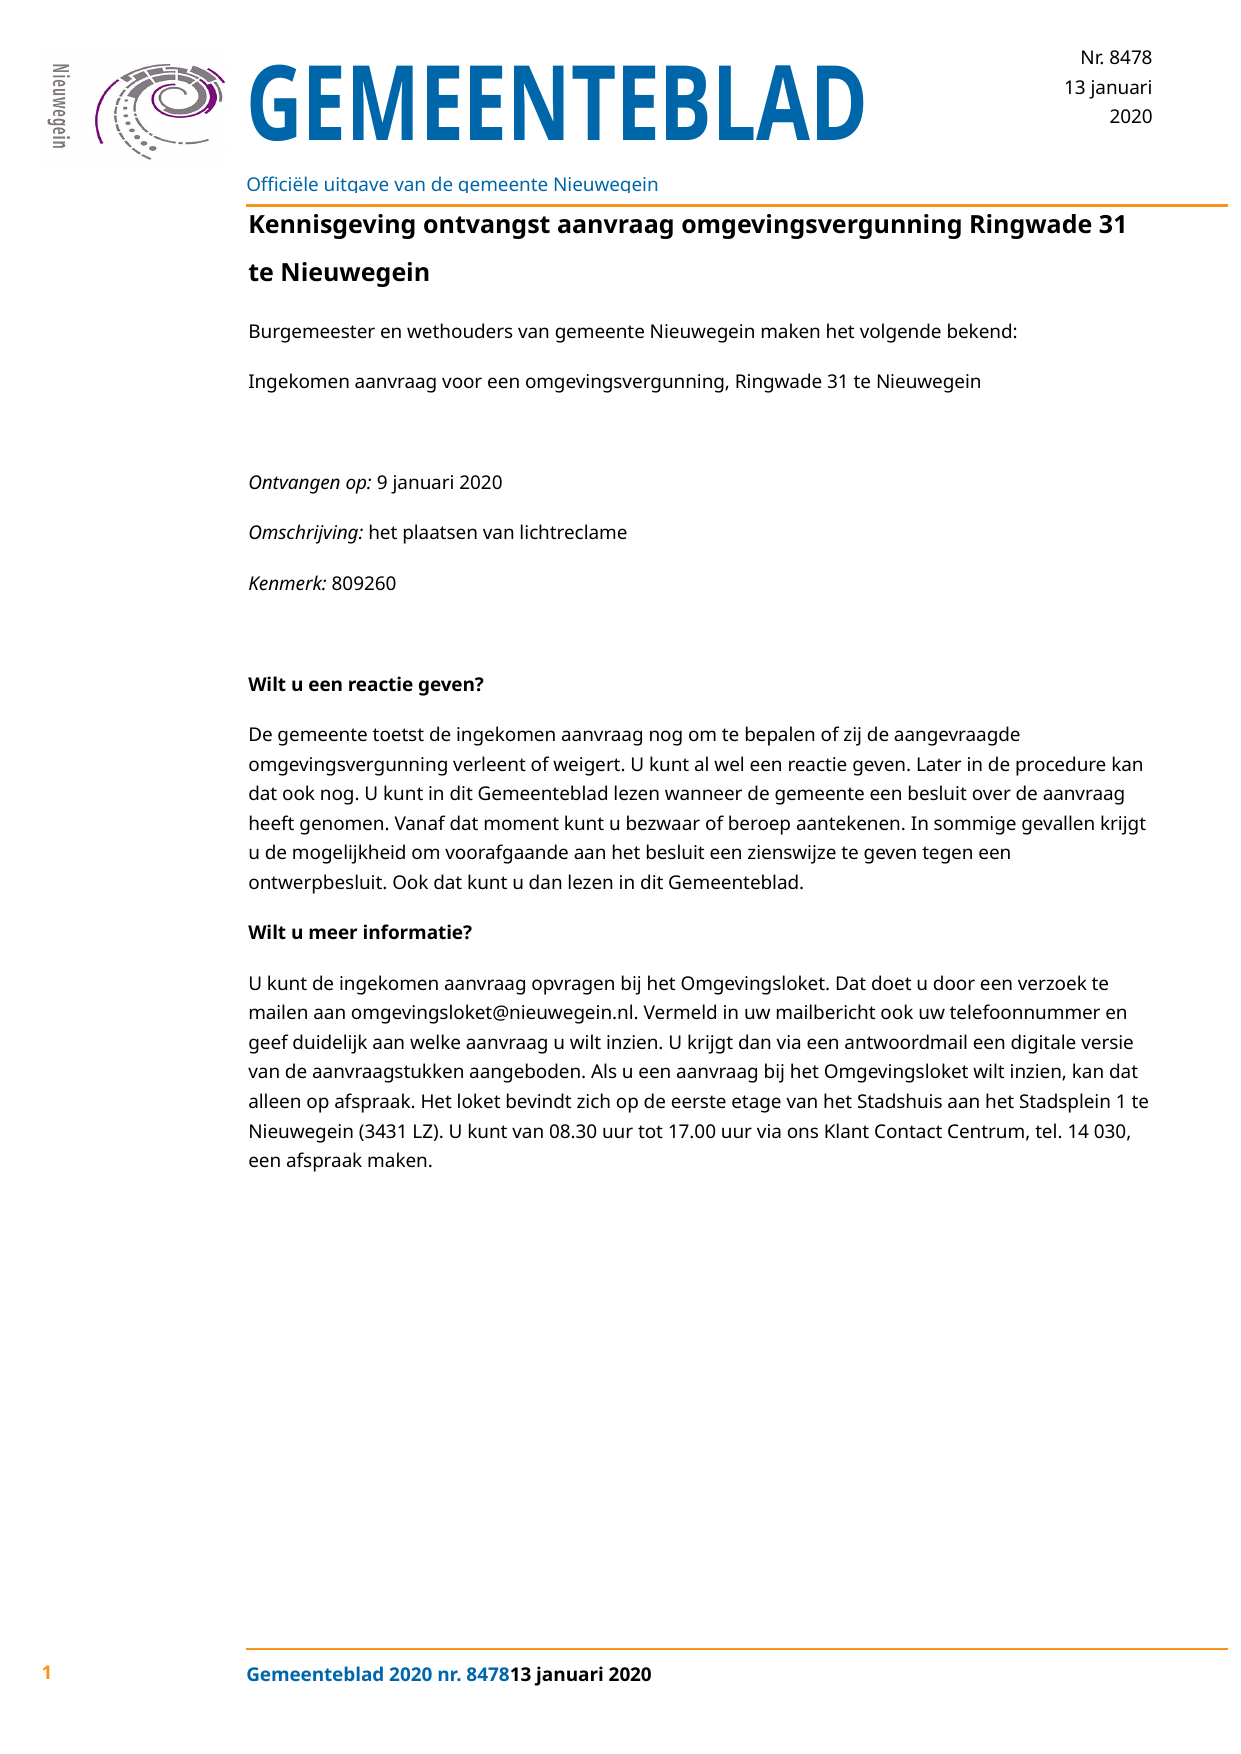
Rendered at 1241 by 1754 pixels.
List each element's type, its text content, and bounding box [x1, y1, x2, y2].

text Ingekomen aanvraag voor een omgevingsvergunning, Ringwade 31 te Nieuwegein [248, 368, 1152, 394]
text Ontvangen op: 9 januari 2020 [248, 469, 1152, 495]
text Burgemeester en wethouders van gemeente Nieuwegein maken het volgende bekend: [248, 318, 1152, 344]
text Wilt u een reactie geven? [248, 671, 1152, 697]
text Kennisgeving ontvangst aanvraag omgevingsvergunning Ringwade 31 te Nieuwegein [248, 207, 1152, 288]
text Kenmerk: 809260 [248, 570, 1152, 596]
text Omschrijving: het plaatsen van lichtreclame [248, 519, 1152, 545]
text U kunt de ingekomen aanvraag opvragen bij het Omgevingsloket. Dat doet u door een verzoek te mailen aan omgevingsloket@nieuwegein.nl. Vermeld in uw mailbericht ook uw telefoonnummer en geef duidelijk aan welke aanvraag u wilt inzien. U krijgt dan via een antwoordmail een digitale versie van de aanvraagstukken aangeboden. Als u een aanvraag bij het Omgevingsloket wilt inzien, kan dat alleen op afspraak. Het loket bevindt zich op de eerste etage van het Stadshuis aan het Stadsplein 1 te Nieuwegein (3431 LZ). U kunt van 08.30 uur tot 17.00 uur via ons Klant Contact Centrum, tel. 14 030, een afspraak maken. [248, 970, 1152, 1173]
text De gemeente toetst de ingekomen aanvraag nog om te bepalen of zij de aangevraagde omgevingsvergunning verleent of weigert. U kunt al wel een reactie geven. Later in de procedure kan dat ook nog. U kunt in dit Gemeenteblad lezen wanneer de gemeente een besluit over de aanvraag heeft genomen. Vanaf dat moment kunt u bezwaar of beroep aantekenen. In sommige gevallen krijgt u de mogelijkheid om voorafgaande aan het besluit een zienswijze te geven tegen een ontwerpbesluit. Ook dat kunt u dan lezen in dit Gemeenteblad. [248, 721, 1152, 895]
picture [41, 47, 231, 172]
text Wilt u meer informatie? [248, 919, 1152, 945]
